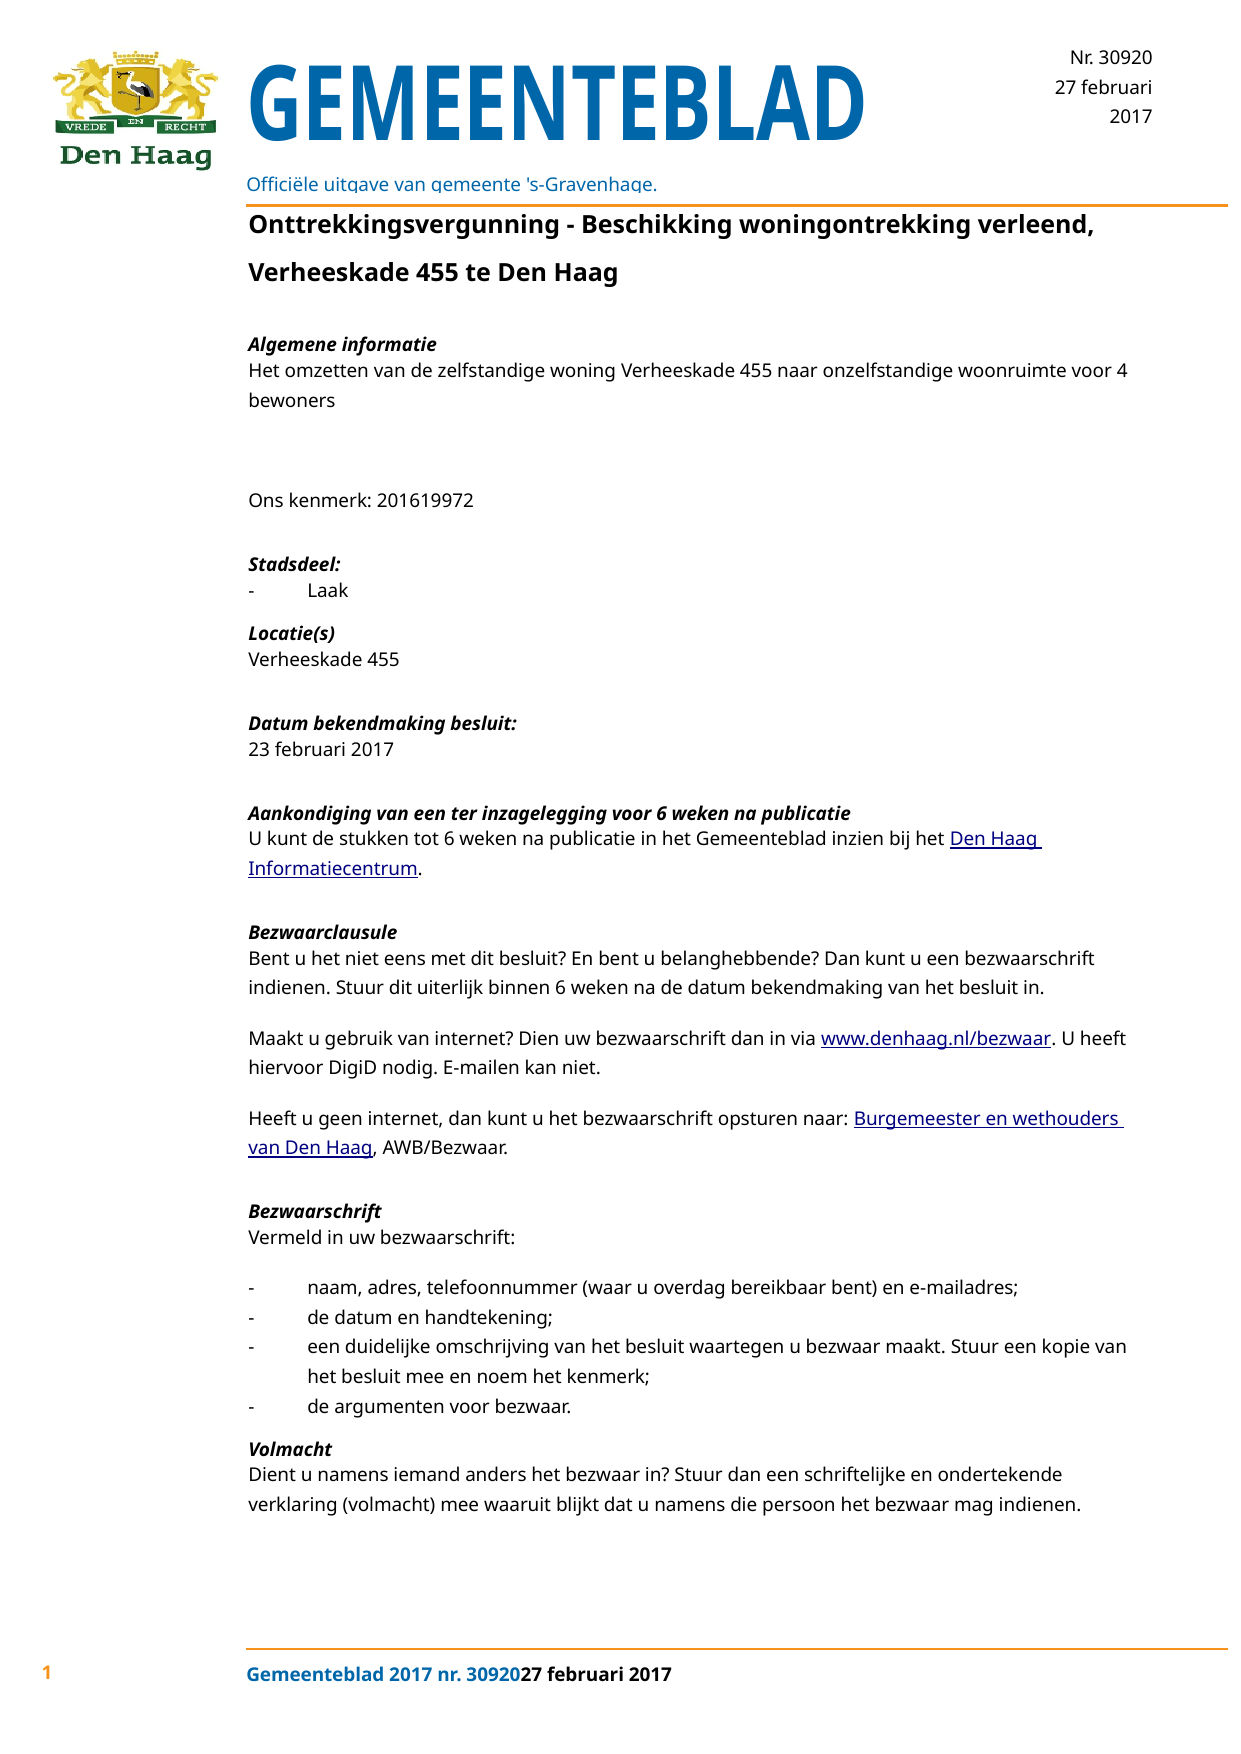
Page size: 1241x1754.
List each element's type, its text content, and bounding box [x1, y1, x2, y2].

text Algemene informatie [248, 331, 1152, 357]
text Heeft u geen internet, dan kunt u het bezwaarschrift opsturen naar: Burgemeester en wethouders van Den Haag, AWB/Bezwaar. [248, 1105, 1152, 1160]
text Datum bekendmaking besluit: [248, 710, 1152, 736]
text Het omzetten van de zelfstandige woning Verheeskade 455 naar onzelfstandige woonruimte voor 4 bewoners [248, 357, 1152, 412]
text 23 februari 2017 [248, 736, 1152, 762]
list een duidelijke omschrijving van het besluit waartegen u bezwaar maakt. Stuur een kopie van het besluit mee en noem het kenmerk; [248, 1334, 1152, 1389]
list Laak [248, 577, 1152, 603]
picture [41, 47, 231, 172]
text Dient u namens iemand anders het bezwaar in? Stuur dan een schriftelijke en ondertekende verklaring (volmacht) mee waaruit blijkt dat u namens die persoon het bezwaar mag indienen. [248, 1462, 1152, 1517]
text Bezwaarschrift [248, 1198, 1152, 1224]
text Verheeskade 455 [248, 646, 1152, 672]
text Vermeld in uw bezwaarschrift: [248, 1224, 1152, 1250]
text Onttrekkingsvergunning - Beschikking woningontrekking verleend, Verheeskade 455 te Den Haag [248, 207, 1152, 288]
text U kunt de stukken tot 6 weken na publicatie in het Gemeenteblad inzien bij het Den Haag Informatiecentrum. [248, 826, 1152, 881]
text Bent u het niet eens met dit besluit? En bent u belanghebbende? Dan kunt u een bezwaarschrift indienen. Stuur dit uiterlijk binnen 6 weken na de datum bekendmaking van het besluit in. [248, 945, 1152, 1000]
list de argumenten voor bezwaar. [248, 1393, 1152, 1418]
text Volmacht [248, 1436, 1152, 1462]
list naam, adres, telefoonnummer (waar u overdag bereikbaar bent) en e-mailadres; [248, 1274, 1152, 1300]
text Maakt u gebruik van internet? Dien uw bezwaarschrift dan in via www.denhaag.nl/bezwaar. U heeft hiervoor DigiD nodig. E-mailen kan niet. [248, 1025, 1152, 1080]
text Locatie(s) [248, 620, 1152, 646]
text Aankondiging van een ter inzagelegging voor 6 weken na publicatie [248, 800, 1152, 826]
text Ons kenmerk: 201619972 [248, 488, 1152, 513]
list de datum en handtekening; [248, 1304, 1152, 1330]
text Stadsdeel: [248, 552, 1152, 577]
text Bezwaarclausule [248, 919, 1152, 945]
